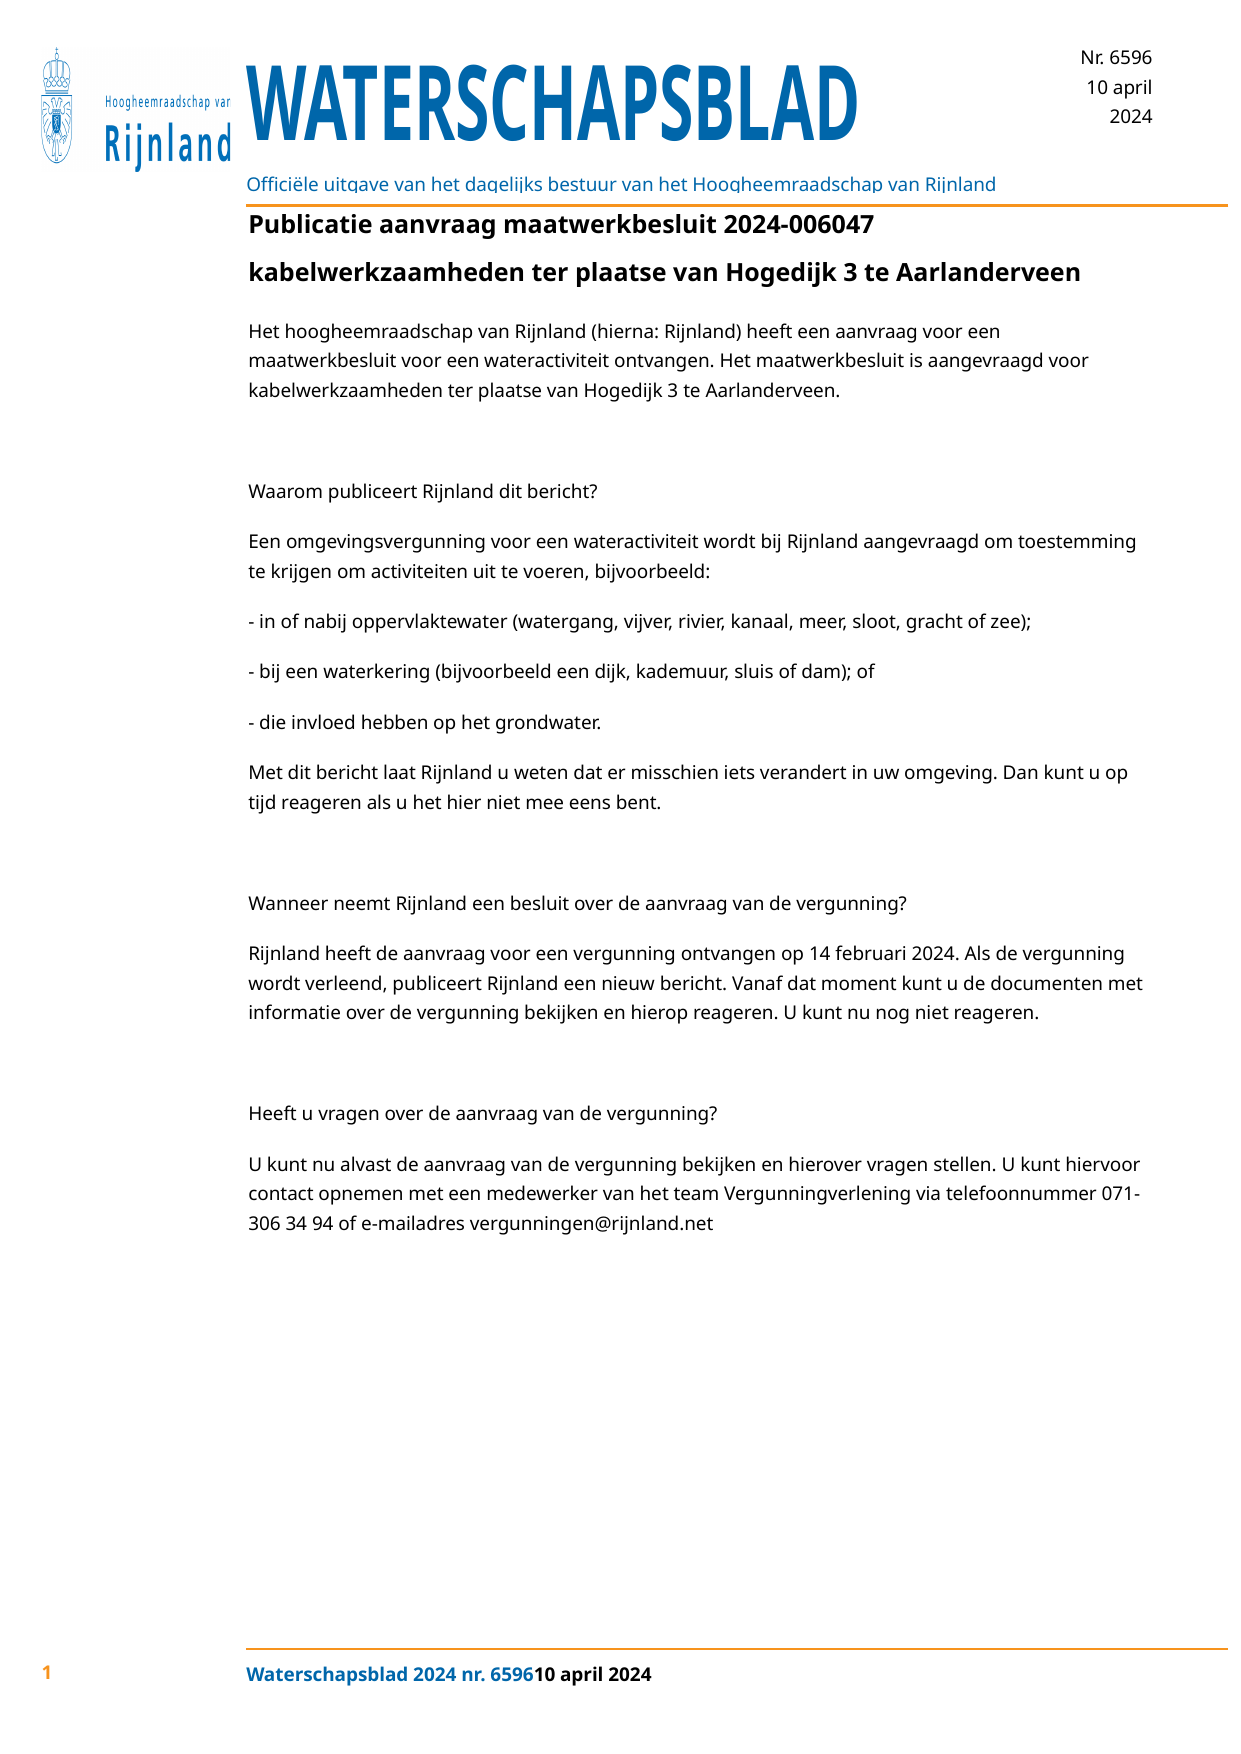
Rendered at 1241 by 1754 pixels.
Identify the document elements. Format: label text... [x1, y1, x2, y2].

text Publicatie aanvraag maatwerkbesluit 2024-006047 kabelwerkzaamheden ter plaatse van Hogedijk 3 te Aarlanderveen [248, 207, 1152, 288]
text - bij een waterkering (bijvoorbeeld een dijk, kademuur, sluis of dam); of [248, 659, 1152, 684]
text Rijnland heeft de aanvraag voor een vergunning ontvangen op 14 februari 2024. Als de vergunning wordt verleend, publiceert Rijnland een nieuw bericht. Vanaf dat moment kunt u de documenten met informatie over de vergunning bekijken en hierop reageren. U kunt nu nog niet reageren. [248, 940, 1152, 1025]
text - die invloed hebben op het grondwater. [248, 709, 1152, 735]
text Met dit bericht laat Rijnland u weten dat er misschien iets verandert in uw omgeving. Dan kunt u op tijd reageren als u het hier niet mee eens bent. [248, 759, 1152, 815]
text Wanneer neemt Rijnland een besluit over de aanvraag van de vergunning? [248, 890, 1152, 916]
picture [41, 47, 231, 172]
text Waarom publiceert Rijnland dit bericht? [248, 478, 1152, 504]
text Een omgevingsvergunning voor een wateractiviteit wordt bij Rijnland aangevraagd om toestemming te krijgen om activiteiten uit te voeren, bijvoorbeeld: [248, 528, 1152, 584]
text Het hoogheemraadschap van Rijnland (hierna: Rijnland) heeft een aanvraag voor een maatwerkbesluit voor een wateractiviteit ontvangen. Het maatwerkbesluit is aangevraagd voor kabelwerkzaamheden ter plaatse van Hogedijk 3 te Aarlanderveen. [248, 318, 1152, 403]
text Heeft u vragen over de aanvraag van de vergunning? [248, 1100, 1152, 1126]
text - in of nabij oppervlaktewater (watergang, vijver, rivier, kanaal, meer, sloot, gracht of zee); [248, 608, 1152, 634]
text U kunt nu alvast de aanvraag van de vergunning bekijken en hierover vragen stellen. U kunt hiervoor contact opnemen met een medewerker van het team Vergunningverlening via telefoonnummer 071-306 34 94 of e-mailadres vergunningen@rijnland.net [248, 1151, 1152, 1236]
